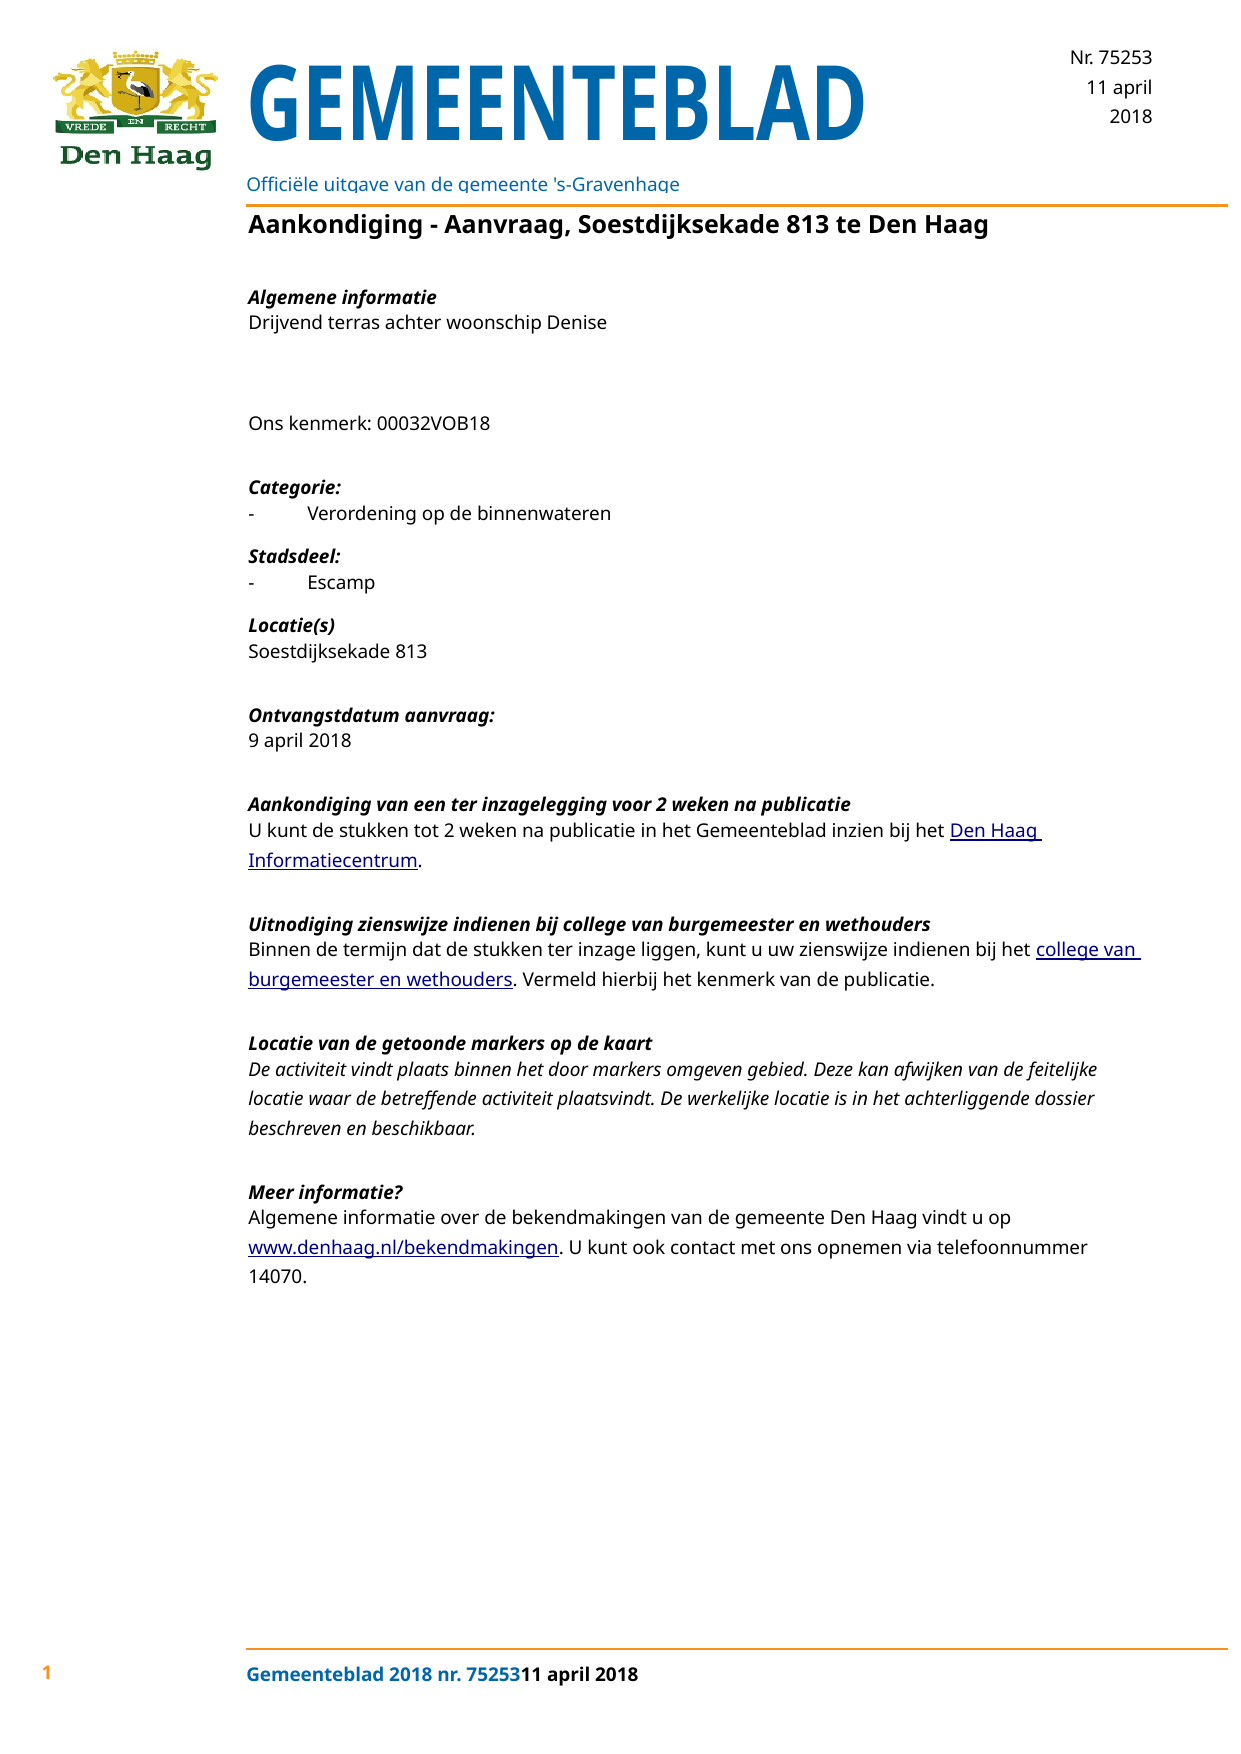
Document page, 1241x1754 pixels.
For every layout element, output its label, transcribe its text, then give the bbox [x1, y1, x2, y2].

text U kunt de stukken tot 2 weken na publicatie in het Gemeenteblad inzien bij het Den Haag Informatiecentrum. [248, 817, 1152, 872]
text Algemene informatie over de bekendmakingen van de gemeente Den Haag vindt u op www.denhaag.nl/bekendmakingen. U kunt ook contact met ons opnemen via telefoonnummer 14070. [248, 1204, 1152, 1289]
text Stadsdeel: [248, 543, 1152, 569]
text Locatie(s) [248, 612, 1152, 638]
text Ons kenmerk: 00032VOB18 [248, 410, 1152, 436]
list Verordening op de binnenwateren [248, 500, 1152, 526]
text Aankondiging - Aanvraag, Soestdijksekade 813 te Den Haag [248, 207, 1152, 241]
text Uitnodiging zienswijze indienen bij college van burgemeester en wethouders [248, 911, 1152, 936]
text Ontvangstdatum aanvraag: [248, 702, 1152, 727]
picture [41, 47, 231, 172]
text Soestdijksekade 813 [248, 638, 1152, 663]
text Categorie: [248, 474, 1152, 500]
text Locatie van de getoonde markers op de kaart [248, 1030, 1152, 1056]
list Escamp [248, 569, 1152, 595]
text Drijvend terras achter woonschip Denise [248, 309, 1152, 335]
text De activiteit vindt plaats binnen het door markers omgeven gebied. Deze kan afwijken van de feitelijke locatie waar de betreffende activiteit plaatsvindt. De werkelijke locatie is in het achterliggende dossier beschreven en beschikbaar. [248, 1056, 1152, 1141]
text Binnen de termijn dat de stukken ter inzage liggen, kunt u uw zienswijze indienen bij het college van burgemeester en wethouders. Vermeld hierbij het kenmerk van de publicatie. [248, 936, 1152, 992]
text Aankondiging van een ter inzagelegging voor 2 weken na publicatie [248, 791, 1152, 817]
text 9 april 2018 [248, 727, 1152, 753]
text Algemene informatie [248, 284, 1152, 309]
text Meer informatie? [248, 1179, 1152, 1204]
